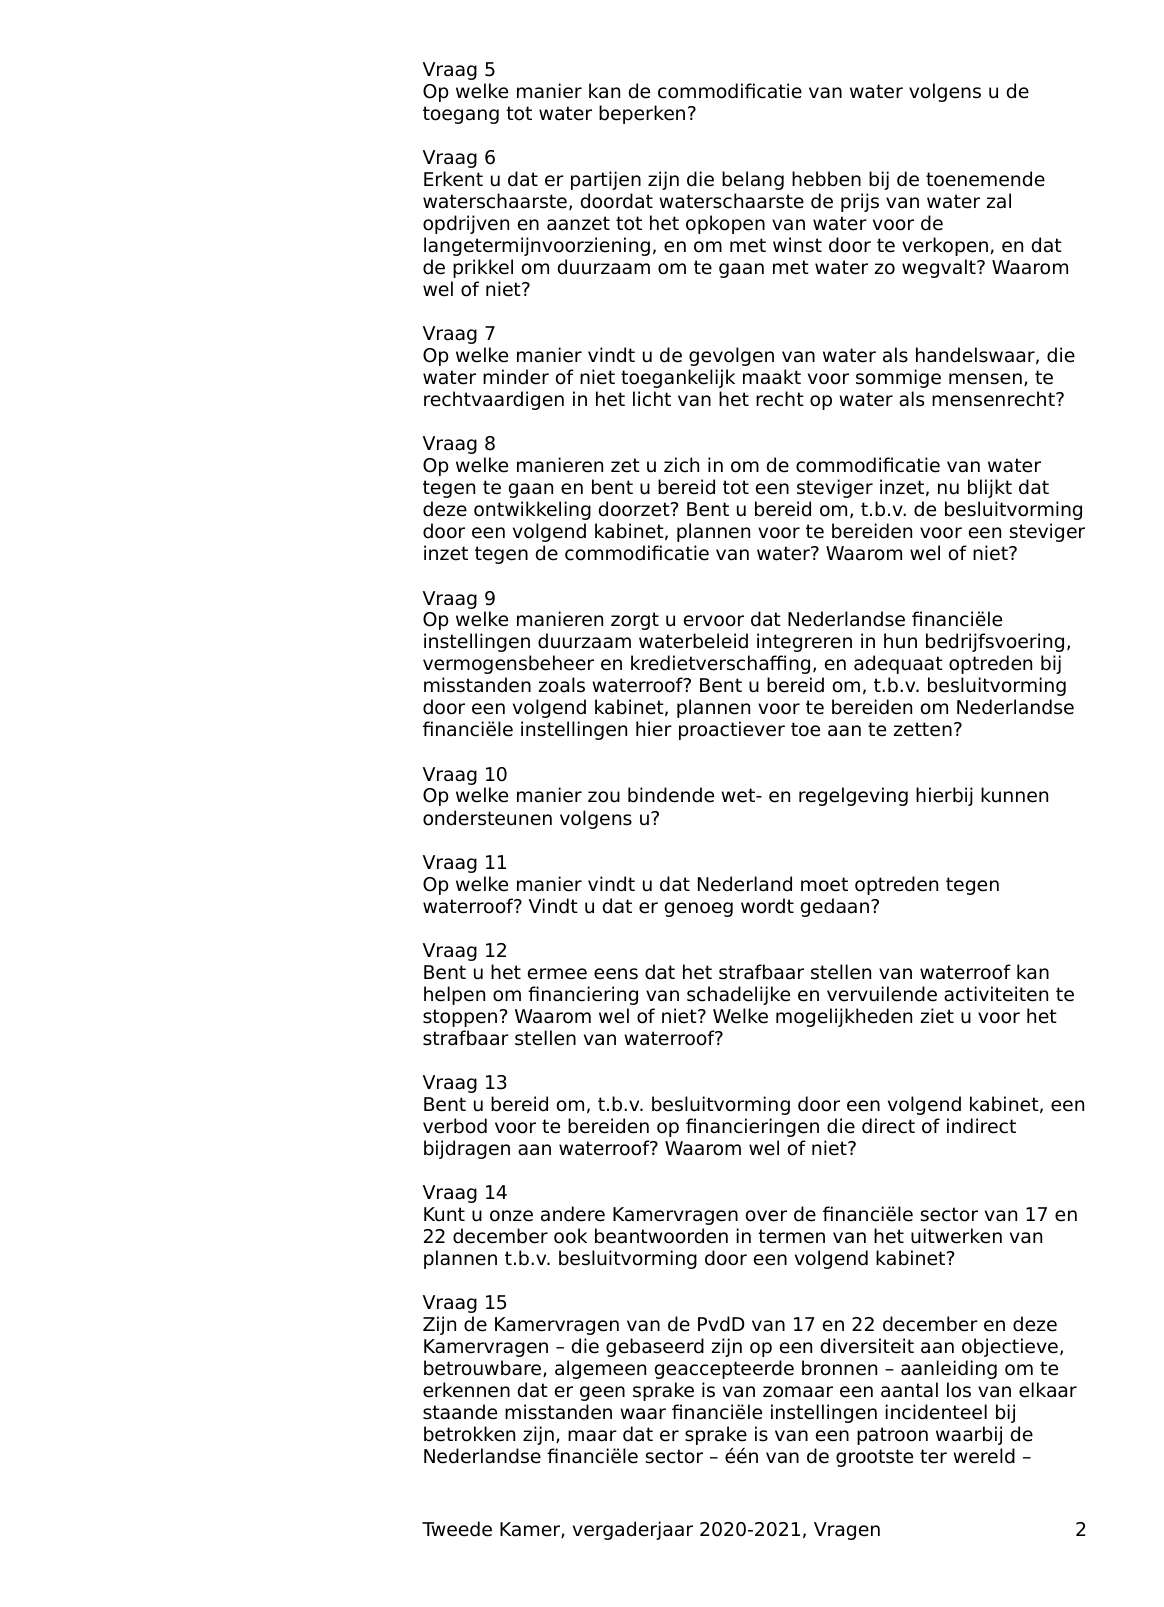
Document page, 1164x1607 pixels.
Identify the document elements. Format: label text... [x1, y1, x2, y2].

text Bent u het ermee eens dat het strafbaar stellen van waterroof kan helpen om financiering van schadelijke en vervuilende activiteiten te stoppen? Waarom wel of niet? Welke mogelijkheden ziet u voor het strafbaar stellen van waterroof? [422, 962, 1087, 1049]
text Op welke manieren zorgt u ervoor dat Nederlandse financiële instellingen duurzaam waterbeleid integreren in hun bedrijfsvoering, vermogensbeheer en kredietverschaffing, en adequaat optreden bij misstanden zoals waterroof? Bent u bereid om, t.b.v. besluitvorming door een volgend kabinet, plannen voor te bereiden om Nederlandse financiële instellingen hier proactiever toe aan te zetten? [422, 609, 1087, 741]
text Op welke manieren zet u zich in om de commodificatie van water tegen te gaan en bent u bereid tot een steviger inzet, nu blijkt dat deze ontwikkeling doorzet? Bent u bereid om, t.b.v. de besluitvorming door een volgend kabinet, plannen voor te bereiden voor een steviger inzet tegen de commodificatie van water? Waarom wel of niet? [422, 455, 1087, 565]
text Zijn de Kamervragen van de PvdD van 17 en 22 december en deze Kamervragen – die gebaseerd zijn op een diversiteit aan objectieve, betrouwbare, algemeen geaccepteerde bronnen – aanleiding om te erkennen dat er geen sprake is van zomaar een aantal los van elkaar staande misstanden waar financiële instellingen incidenteel bij betrokken zijn, maar dat er sprake is van een patroon waarbij de Nederlandse financiële sector – één van de grootste ter wereld – [422, 1314, 1087, 1468]
text Vraag 14 [422, 1182, 1087, 1204]
text Bent u bereid om, t.b.v. besluitvorming door een volgend kabinet, een verbod voor te bereiden op financieringen die direct of indirect bijdragen aan waterroof? Waarom wel of niet? [422, 1094, 1087, 1160]
text Op welke manier vindt u dat Nederland moet optreden tegen waterroof? Vindt u dat er genoeg wordt gedaan? [422, 873, 1087, 917]
text Vraag 6 [422, 147, 1087, 169]
text Vraag 5 [422, 59, 1087, 81]
text Vraag 11 [422, 852, 1087, 873]
text Erkent u dat er partijen zijn die belang hebben bij de toenemende waterschaarste, doordat waterschaarste de prijs van water zal opdrijven en aanzet tot het opkopen van water voor de langetermijnvoorziening, en om met winst door te verkopen, en dat de prikkel om duurzaam om te gaan met water zo wegvalt? Waarom wel of niet? [422, 169, 1087, 301]
text Vraag 7 [422, 323, 1087, 345]
text Vraag 9 [422, 587, 1087, 609]
text Vraag 8 [422, 433, 1087, 455]
text Op welke manier kan de commodificatie van water volgens u de toegang tot water beperken? [422, 81, 1087, 125]
text Vraag 15 [422, 1292, 1087, 1314]
text Op welke manier zou bindende wet- en regelgeving hierbij kunnen ondersteunen volgens u? [422, 785, 1087, 829]
text Kunt u onze andere Kamervragen over de financiële sector van 17 en 22 december ook beantwoorden in termen van het uitwerken van plannen t.b.v. besluitvorming door een volgend kabinet? [422, 1204, 1087, 1270]
text Op welke manier vindt u de gevolgen van water als handelswaar, die water minder of niet toegankelijk maakt voor sommige mensen, te rechtvaardigen in het licht van het recht op water als mensenrecht? [422, 345, 1087, 411]
text Vraag 12 [422, 940, 1087, 962]
text Vraag 13 [422, 1072, 1087, 1094]
text Vraag 10 [422, 763, 1087, 785]
